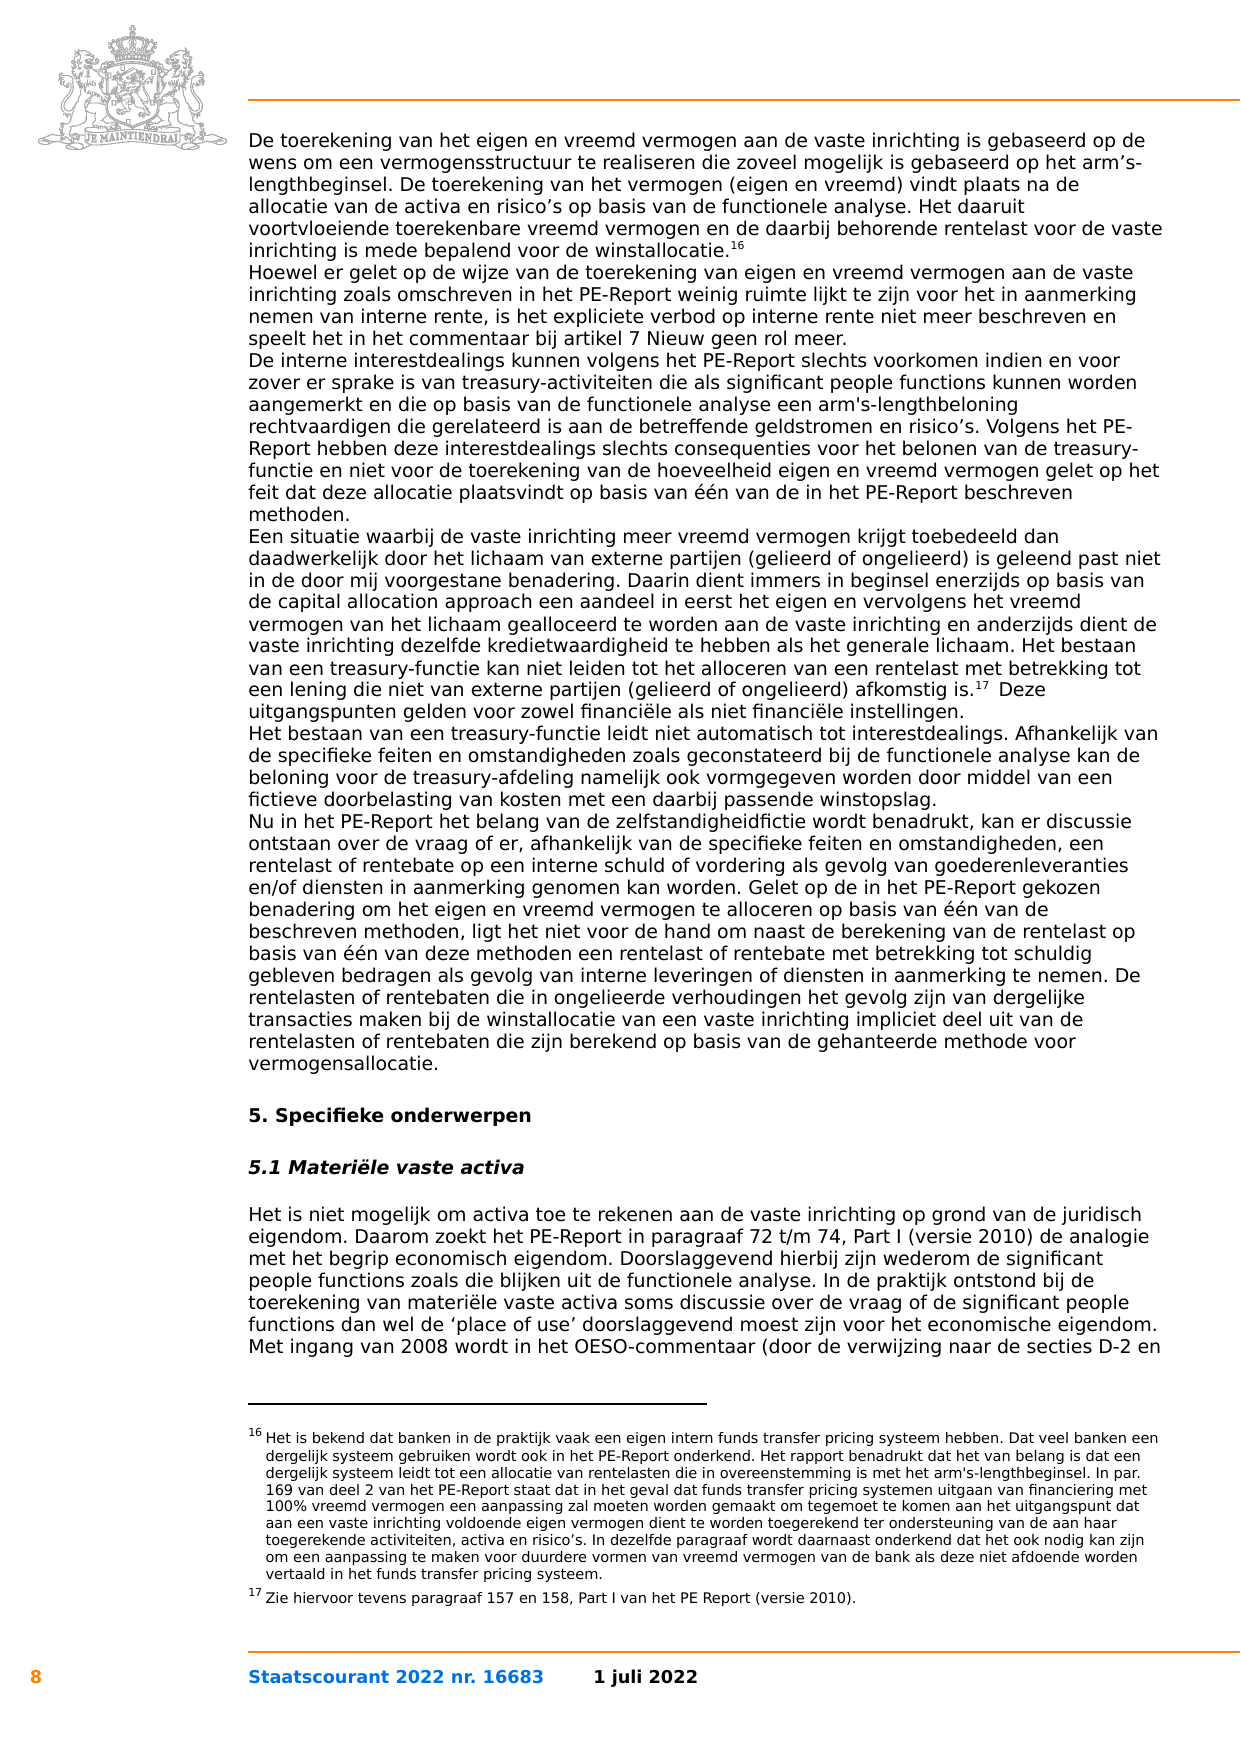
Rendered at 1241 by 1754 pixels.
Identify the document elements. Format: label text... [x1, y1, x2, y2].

text Het is niet mogelijk om activa toe te rekenen aan de vaste inrichting op grond van de juridisch eigendom. Daarom zoekt het PE-Report in paragraaf 72 t/m 74, Part I (versie 2010) de analogie met het begrip economisch eigendom. Doorslaggevend hierbij zijn wederom de significant people functions zoals die blijken uit de functionele analyse. In de praktijk ontstond bij de toerekening van materiële vaste activa soms discussie over de vraag of de significant people functions dan wel de ‘place of use’ doorslaggevend moest zijn voor het economische eigendom. Met ingang van 2008 wordt in het OESO-commentaar (door de verwijzing naar de secties D-2 en [248, 1204, 1163, 1358]
text Hoewel er gelet op de wijze van de toerekening van eigen en vreemd vermogen aan de vaste inrichting zoals omschreven in het PE-Report weinig ruimte lijkt te zijn voor het in aanmerking nemen van interne rente, is het expliciete verbod op interne rente niet meer beschreven en speelt het in het commentaar bij artikel 7 Nieuw geen rol meer. [248, 262, 1163, 350]
text Nu in het PE-Report het belang van de zelfstandigheidfictie wordt benadrukt, kan er discussie ontstaan over de vraag of er, afhankelijk van de specifieke feiten en omstandigheden, een rentelast of rentebate op een interne schuld of vordering als gevolg van goederenleveranties en/of diensten in aanmerking genomen kan worden. Gelet op de in het PE-Report gekozen benadering om het eigen en vreemd vermogen te alloceren op basis van één van de beschreven methoden, ligt het niet voor de hand om naast de berekening van de rentelast op basis van één van deze methoden een rentelast of rentebate met betrekking tot schuldig gebleven bedragen als gevolg van interne leveringen of diensten in aanmerking te nemen. De rentelasten of rentebaten die in ongelieerde verhoudingen het gevolg zijn van dergelijke transacties maken bij de winstallocatie van een vaste inrichting impliciet deel uit van de rentelasten of rentebaten die zijn berekend op basis van de gehanteerde methode voor vermogensallocatie. [248, 811, 1163, 1075]
text Het is bekend dat banken in de praktijk vaak een eigen intern funds transfer pricing systeem hebben. Dat veel banken een dergelijk systeem gebruiken wordt ook in het PE-Report onderkend. Het rapport benadrukt dat het van belang is dat een dergelijk systeem leidt tot een allocatie van rentelasten die in overeenstemming is met het arm's-lengthbeginsel. In par. 169 van deel 2 van het PE-Report staat dat in het geval dat funds transfer pricing systemen uitgaan van financiering met 100% vreemd vermogen een aanpassing zal moeten worden gemaakt om tegemoet te komen aan het uitgangspunt dat aan een vaste inrichting voldoende eigen vermogen dient te worden toegerekend ter ondersteuning van de aan haar toegerekende activiteiten, activa en risico’s. In dezelfde paragraaf wordt daarnaast onderkend dat het ook nodig kan zijn om een aanpassing te maken voor duurdere vormen van vreemd vermogen van de bank als deze niet afdoende worden vertaald in het funds transfer pricing systeem. [248, 1426, 1163, 1583]
text Een situatie waarbij de vaste inrichting meer vreemd vermogen krijgt toebedeeld dan daadwerkelijk door het lichaam van externe partijen (gelieerd of ongelieerd) is geleend past niet in de door mij voorgestane benadering. Daarin dient immers in beginsel enerzijds op basis van de capital allocation approach een aandeel in eerst het eigen en vervolgens het vreemd vermogen van het lichaam gealloceerd te worden aan de vaste inrichting en anderzijds dient de vaste inrichting dezelfde kredietwaardigheid te hebben als het generale lichaam. Het bestaan van een treasury-functie kan niet leiden tot het alloceren van een rentelast met betrekking tot een lening die niet van externe partijen (gelieerd of ongelieerd) afkomstig is. Deze uitgangspunten gelden voor zowel financiële als niet financiële instellingen. [248, 526, 1163, 723]
text De toerekening van het eigen en vreemd vermogen aan de vaste inrichting is gebaseerd op de wens om een vermogensstructuur te realiseren die zoveel mogelijk is gebaseerd op het arm’s-lengthbeginsel. De toerekening van het vermogen (eigen en vreemd) vindt plaats na de allocatie van de activa en risico’s op basis van de functionele analyse. Het daaruit voortvloeiende toerekenbare vreemd vermogen en de daarbij behorende rentelast voor de vaste inrichting is mede bepalend voor de winstallocatie. [248, 130, 1163, 262]
subtitle 5. Specifieke onderwerpen [248, 1105, 1163, 1127]
picture [38, 25, 227, 150]
text Het bestaan van een treasury-functie leidt niet automatisch tot interestdealings. Afhankelijk van de specifieke feiten en omstandigheden zoals geconstateerd bij de functionele analyse kan de beloning voor de treasury-afdeling namelijk ook vormgegeven worden door middel van een fictieve doorbelasting van kosten met een daarbij passende winstopslag. [248, 723, 1163, 811]
text De interne interestdealings kunnen volgens het PE-Report slechts voorkomen indien en voor zover er sprake is van treasury-activiteiten die als significant people functions kunnen worden aangemerkt en die op basis van de functionele analyse een arm's-lengthbeloning rechtvaardigen die gerelateerd is aan de betreffende geldstromen en risico’s. Volgens het PE-Report hebben deze interestdealings slechts consequenties voor het belonen van de treasury-functie en niet voor de toerekening van de hoeveelheid eigen en vreemd vermogen gelet op het feit dat deze allocatie plaatsvindt op basis van één van de in het PE-Report beschreven methoden. [248, 350, 1163, 526]
subtitle 5.1 Materiële vaste activa [248, 1157, 1163, 1179]
text Zie hiervoor tevens paragraaf 157 en 158, Part I van het PE Report (versie 2010). [248, 1586, 1163, 1608]
